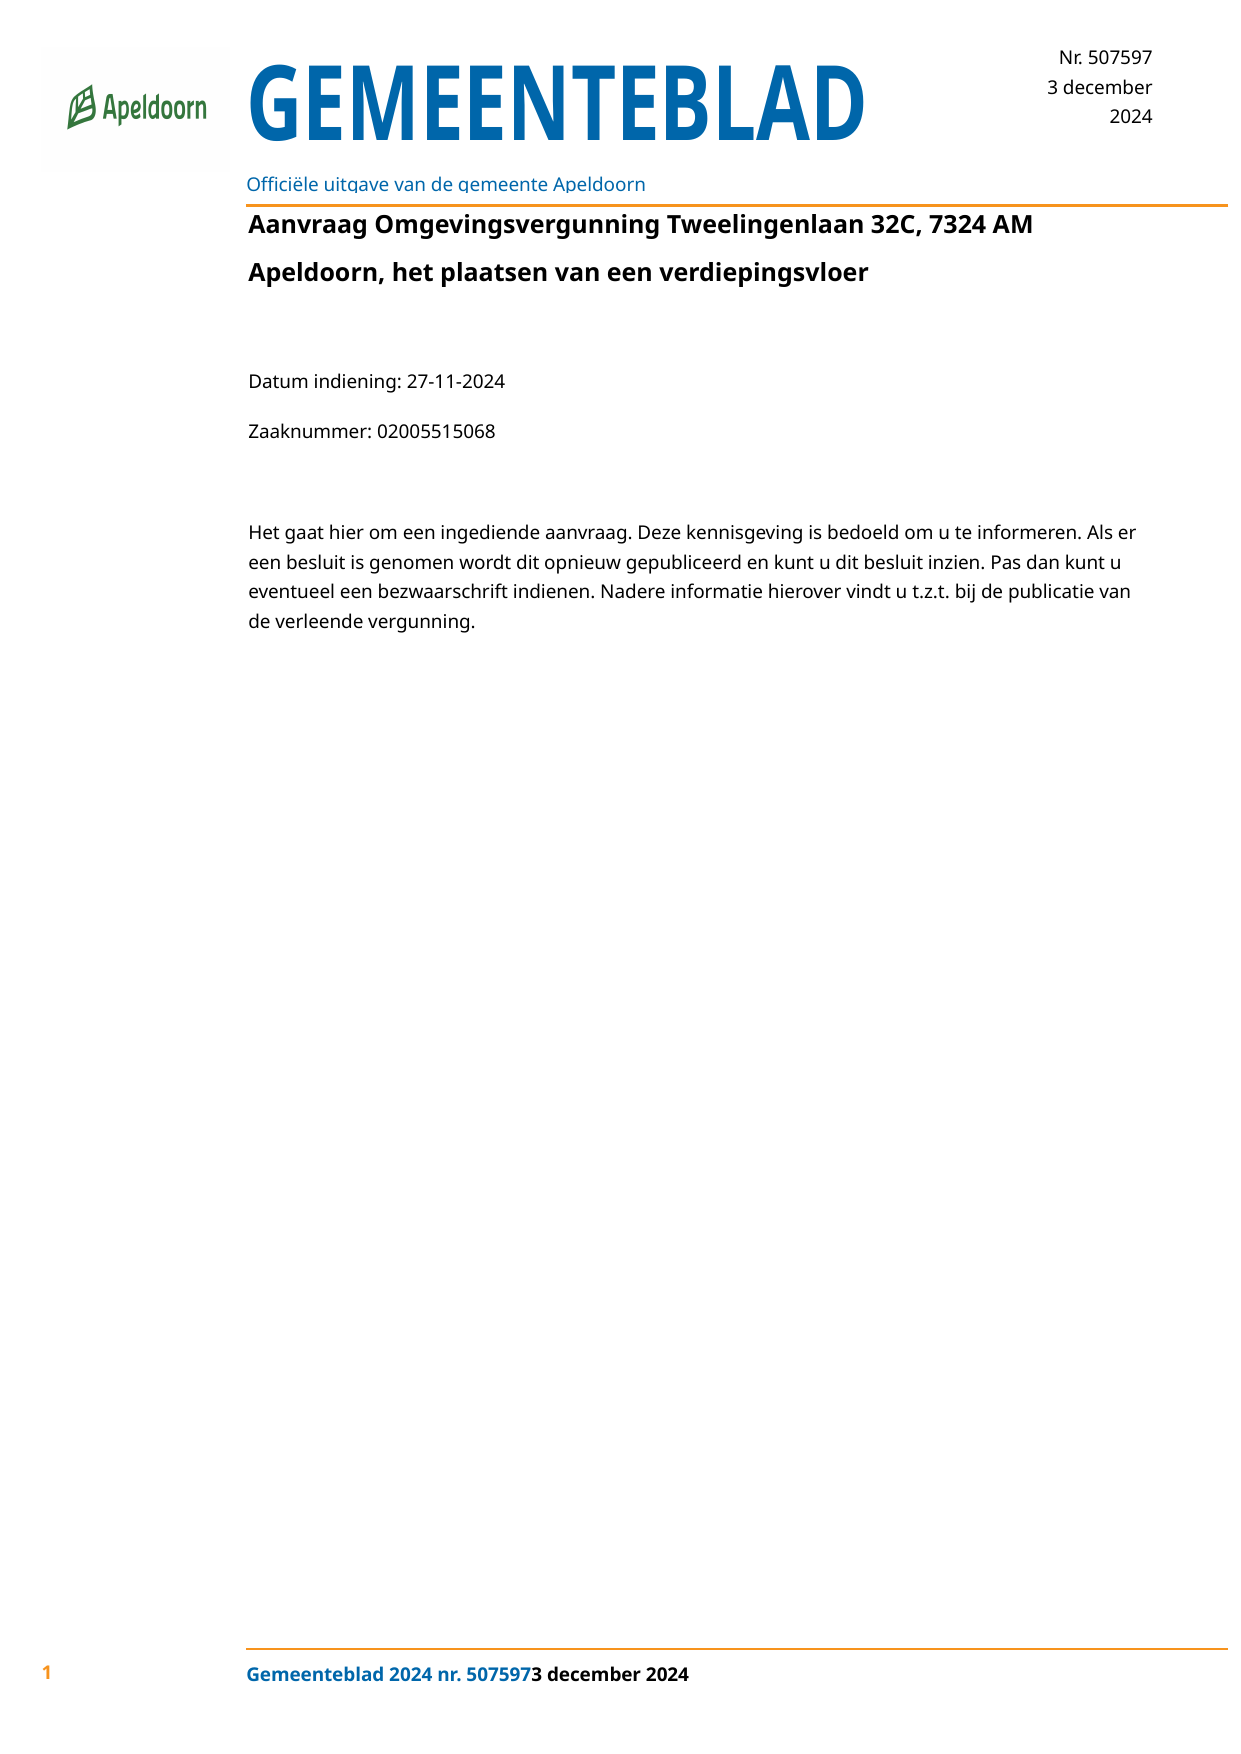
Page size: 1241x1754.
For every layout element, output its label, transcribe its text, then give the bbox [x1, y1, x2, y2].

picture [41, 47, 231, 172]
text Zaaknummer: 02005515068 [248, 419, 1152, 444]
text Aanvraag Omgevingsvergunning Tweelingenlaan 32C, 7324 AM Apeldoorn, het plaatsen van een verdiepingsvloer [248, 207, 1152, 288]
text Het gaat hier om een ingediende aanvraag. Deze kennisgeving is bedoeld om u te informeren. Als er een besluit is genomen wordt dit opnieuw gepubliceerd en kunt u dit besluit inzien. Pas dan kunt u eventueel een bezwaarschrift indienen. Nadere informatie hierover vindt u t.z.t. bij de publicatie van de verleende vergunning. [248, 519, 1152, 634]
text Datum indiening: 27-11-2024 [248, 368, 1152, 394]
